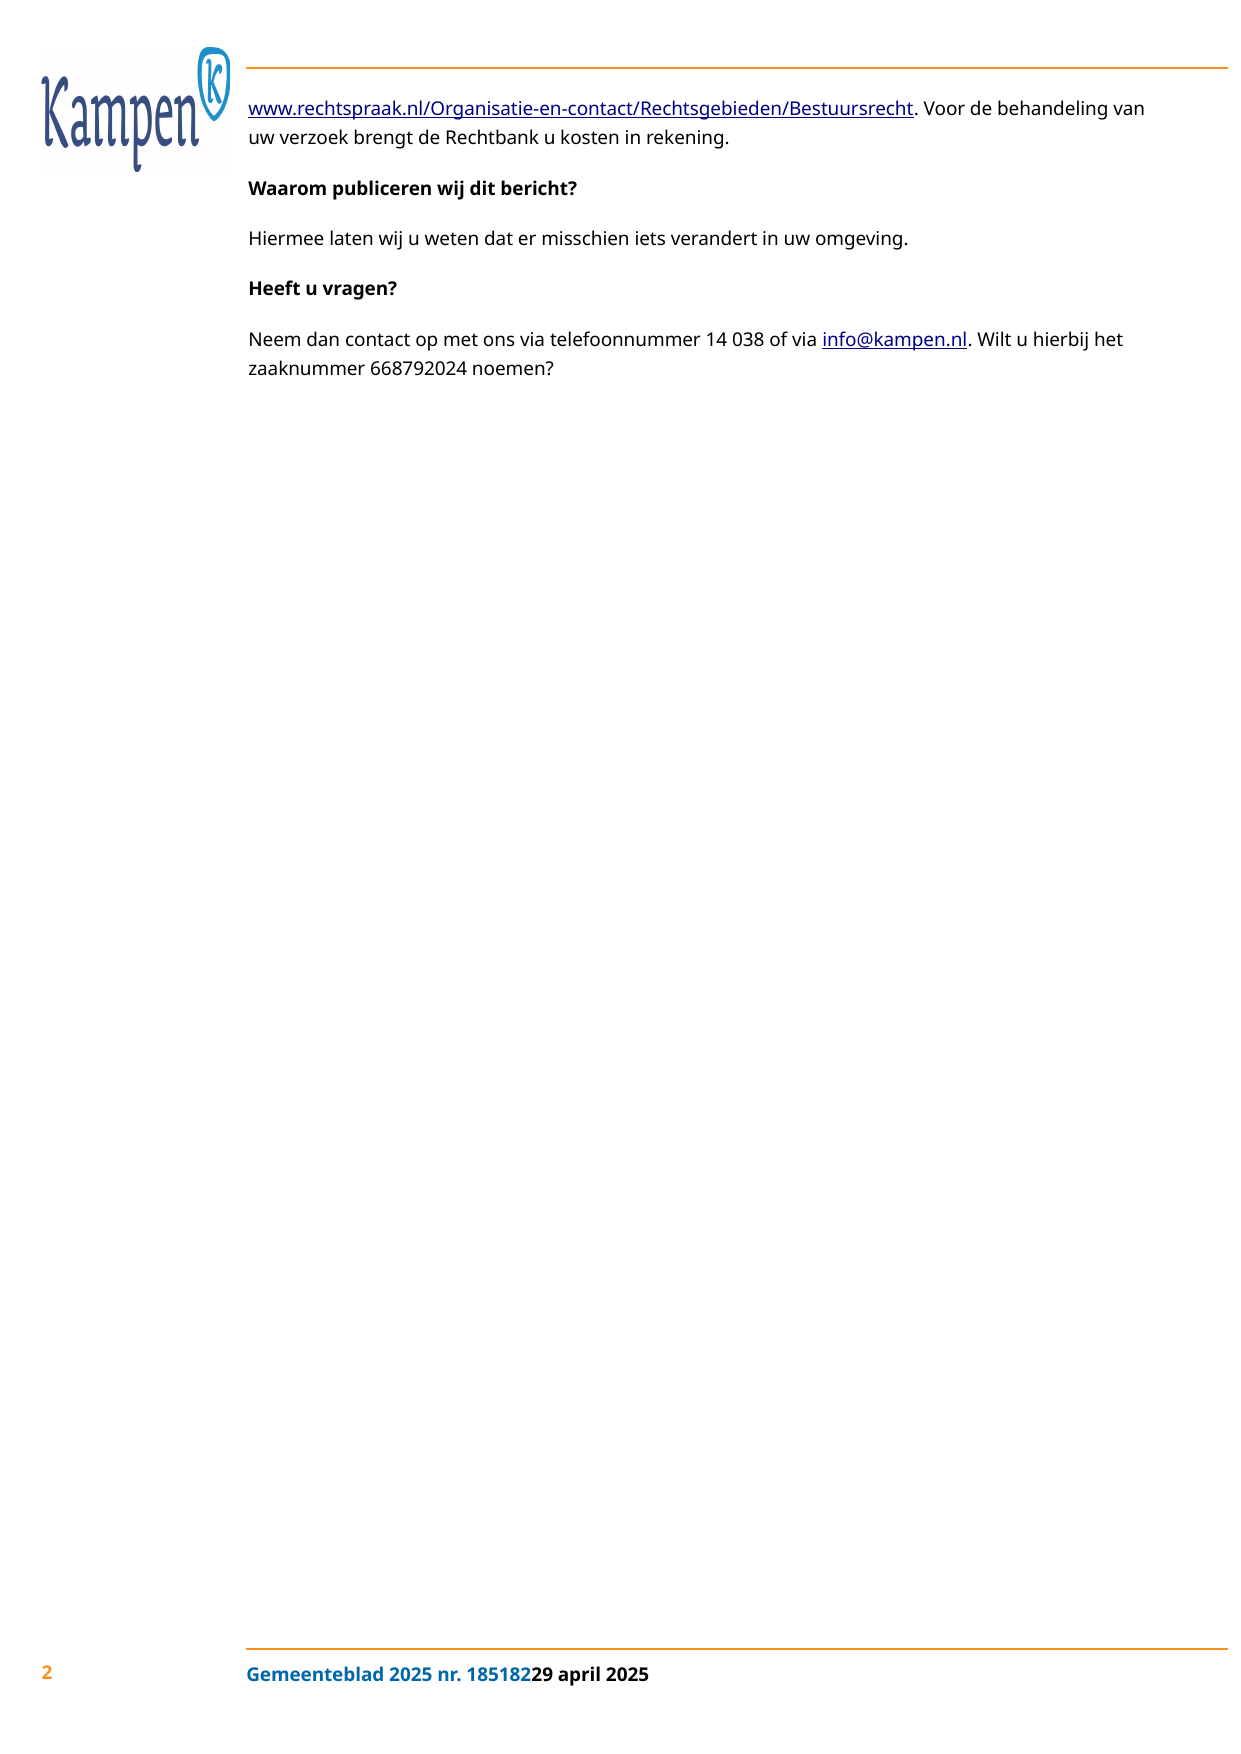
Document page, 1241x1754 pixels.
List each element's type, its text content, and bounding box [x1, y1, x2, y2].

text Heeft u vragen? [248, 276, 1152, 301]
text Neem dan contact op met ons via telefoonnummer 14 038 of via info@kampen.nl. Wilt u hierbij het zaaknummer 668792024 noemen? [248, 326, 1152, 381]
text Hiermee laten wij u weten dat er misschien iets verandert in uw omgeving. [248, 225, 1152, 251]
picture [41, 47, 231, 172]
text Waarom publiceren wij dit bericht? [248, 175, 1152, 201]
text www.rechtspraak.nl/Organisatie-en-contact/Rechtsgebieden/Bestuursrecht. Voor de behandeling van uw verzoek brengt de Rechtbank u kosten in rekening. [248, 95, 1152, 150]
